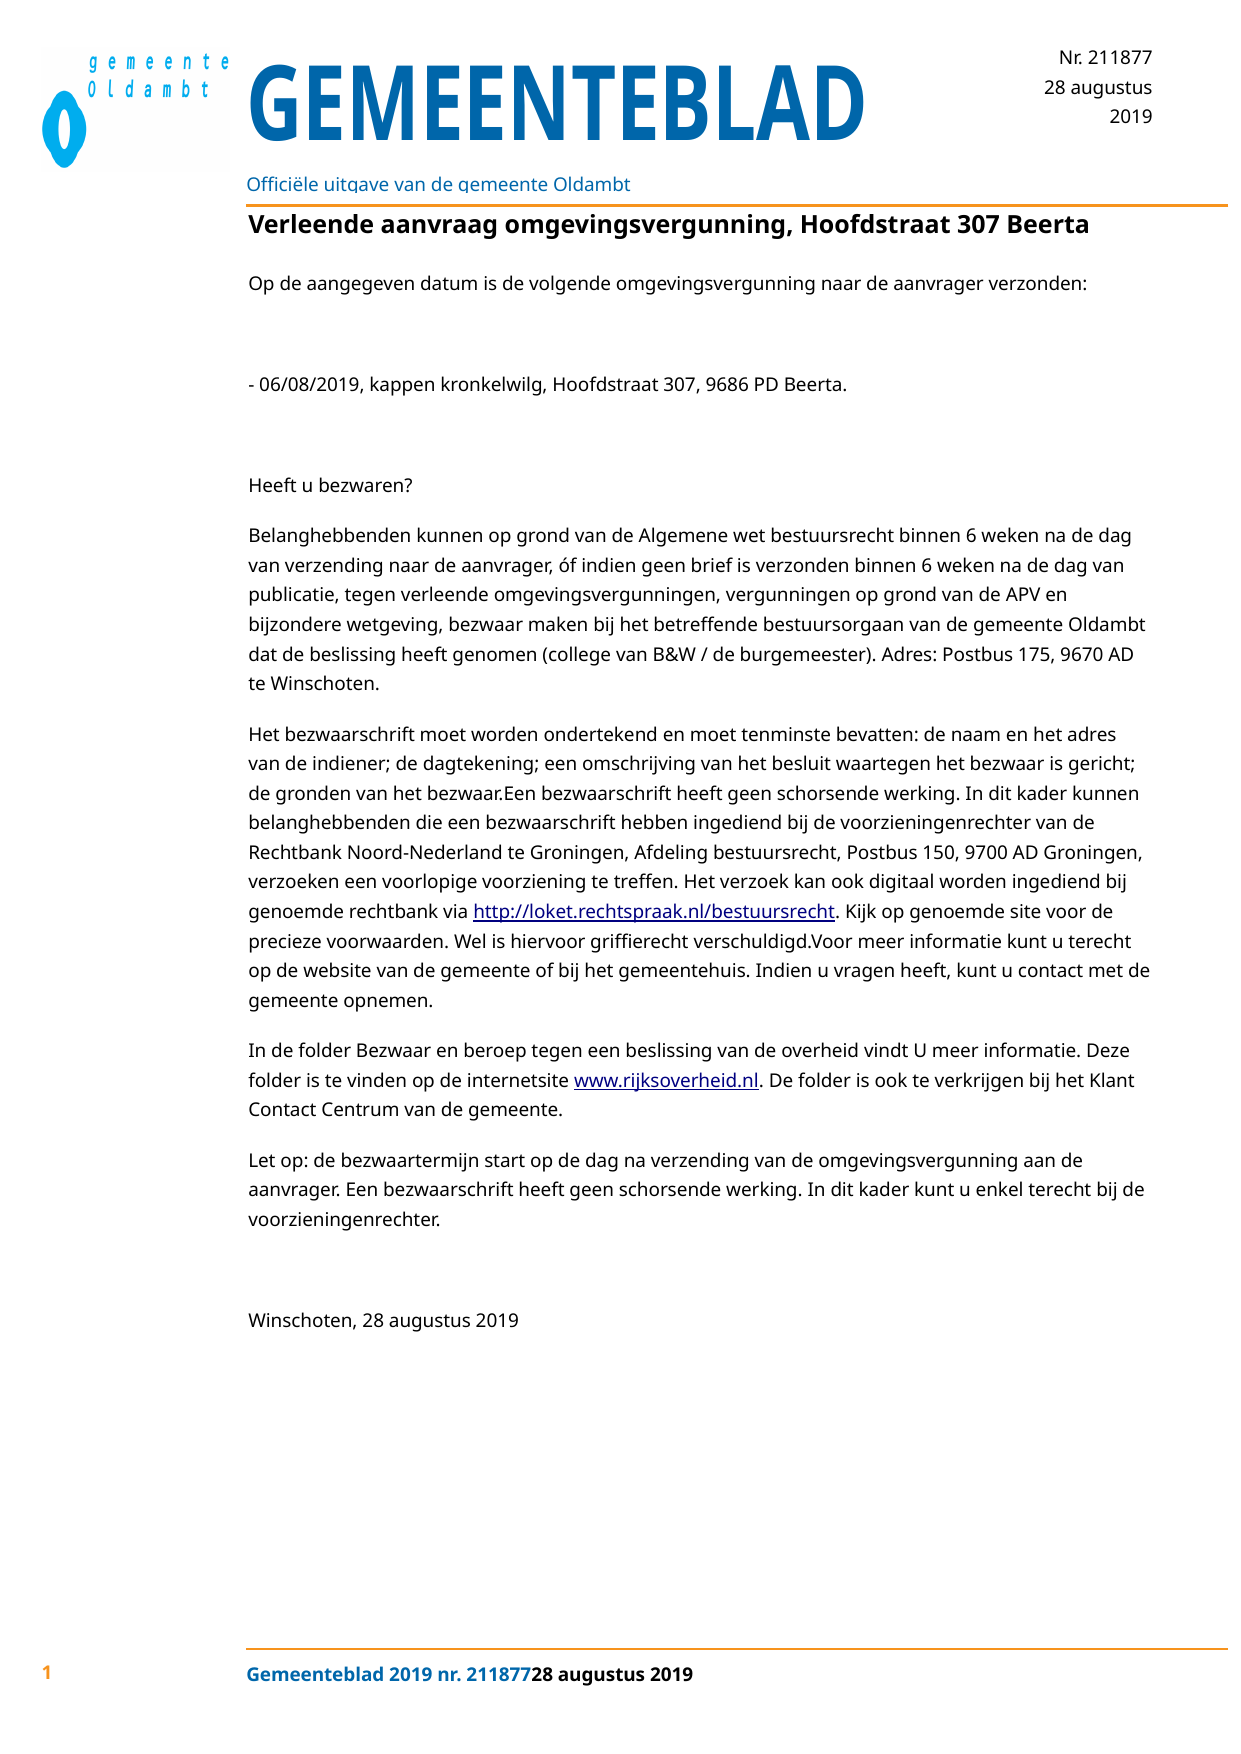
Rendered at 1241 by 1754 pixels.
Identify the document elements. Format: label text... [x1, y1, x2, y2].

text Op de aangegeven datum is de volgende omgevingsvergunning naar de aanvrager verzonden: [248, 270, 1152, 296]
text Het bezwaarschrift moet worden ondertekend en moet tenminste bevatten: de naam en het adres van de indiener; de dagtekening; een omschrijving van het besluit waartegen het bezwaar is gericht; de gronden van het bezwaar.Een bezwaarschrift heeft geen schorsende werking. In dit kader kunnen belanghebbenden die een bezwaarschrift hebben ingediend bij de voorzieningenrechter van de Rechtbank Noord-Nederland te Groningen, Afdeling bestuursrecht, Postbus 150, 9700 AD Groningen, verzoeken een voorlopige voorziening te treffen. Het verzoek kan ook digitaal worden ingediend bij genoemde rechtbank via http://loket.rechtspraak.nl/bestuursrecht. Kijk op genoemde site voor de precieze voorwaarden. Wel is hiervoor griffierecht verschuldigd.Voor meer informatie kunt u terecht op de website van de gemeente of bij het gemeentehuis. Indien u vragen heeft, kunt u contact met de gemeente opnemen. [248, 721, 1152, 1013]
picture [41, 47, 231, 172]
text Winschoten, 28 augustus 2019 [248, 1307, 1152, 1333]
text Let op: de bezwaartermijn start op de dag na verzending van de omgevingsvergunning aan de aanvrager. Een bezwaarschrift heeft geen schorsende werking. In dit kader kunt u enkel terecht bij de voorzieningenrechter. [248, 1147, 1152, 1232]
text - 06/08/2019, kappen kronkelwilg, Hoofdstraat 307, 9686 PD Beerta. [248, 371, 1152, 397]
text Verleende aanvraag omgevingsvergunning, Hoofdstraat 307 Beerta [248, 207, 1152, 241]
text Heeft u bezwaren? [248, 472, 1152, 498]
text In de folder Bezwaar en beroep tegen een beslissing van de overheid vindt U meer informatie. Deze folder is te vinden op de internetsite www.rijksoverheid.nl. De folder is ook te verkrijgen bij het Klant Contact Centrum van de gemeente. [248, 1037, 1152, 1122]
text Belanghebbenden kunnen op grond van de Algemene wet bestuursrecht binnen 6 weken na de dag van verzending naar de aanvrager, óf indien geen brief is verzonden binnen 6 weken na de dag van publicatie, tegen verleende omgevingsvergunningen, vergunningen op grond van de APV en bijzondere wetgeving, bezwaar maken bij het betreffende bestuursorgaan van de gemeente Oldambt dat de beslissing heeft genomen (college van B&W / de burgemeester). Adres: Postbus 175, 9670 AD te Winschoten. [248, 522, 1152, 696]
